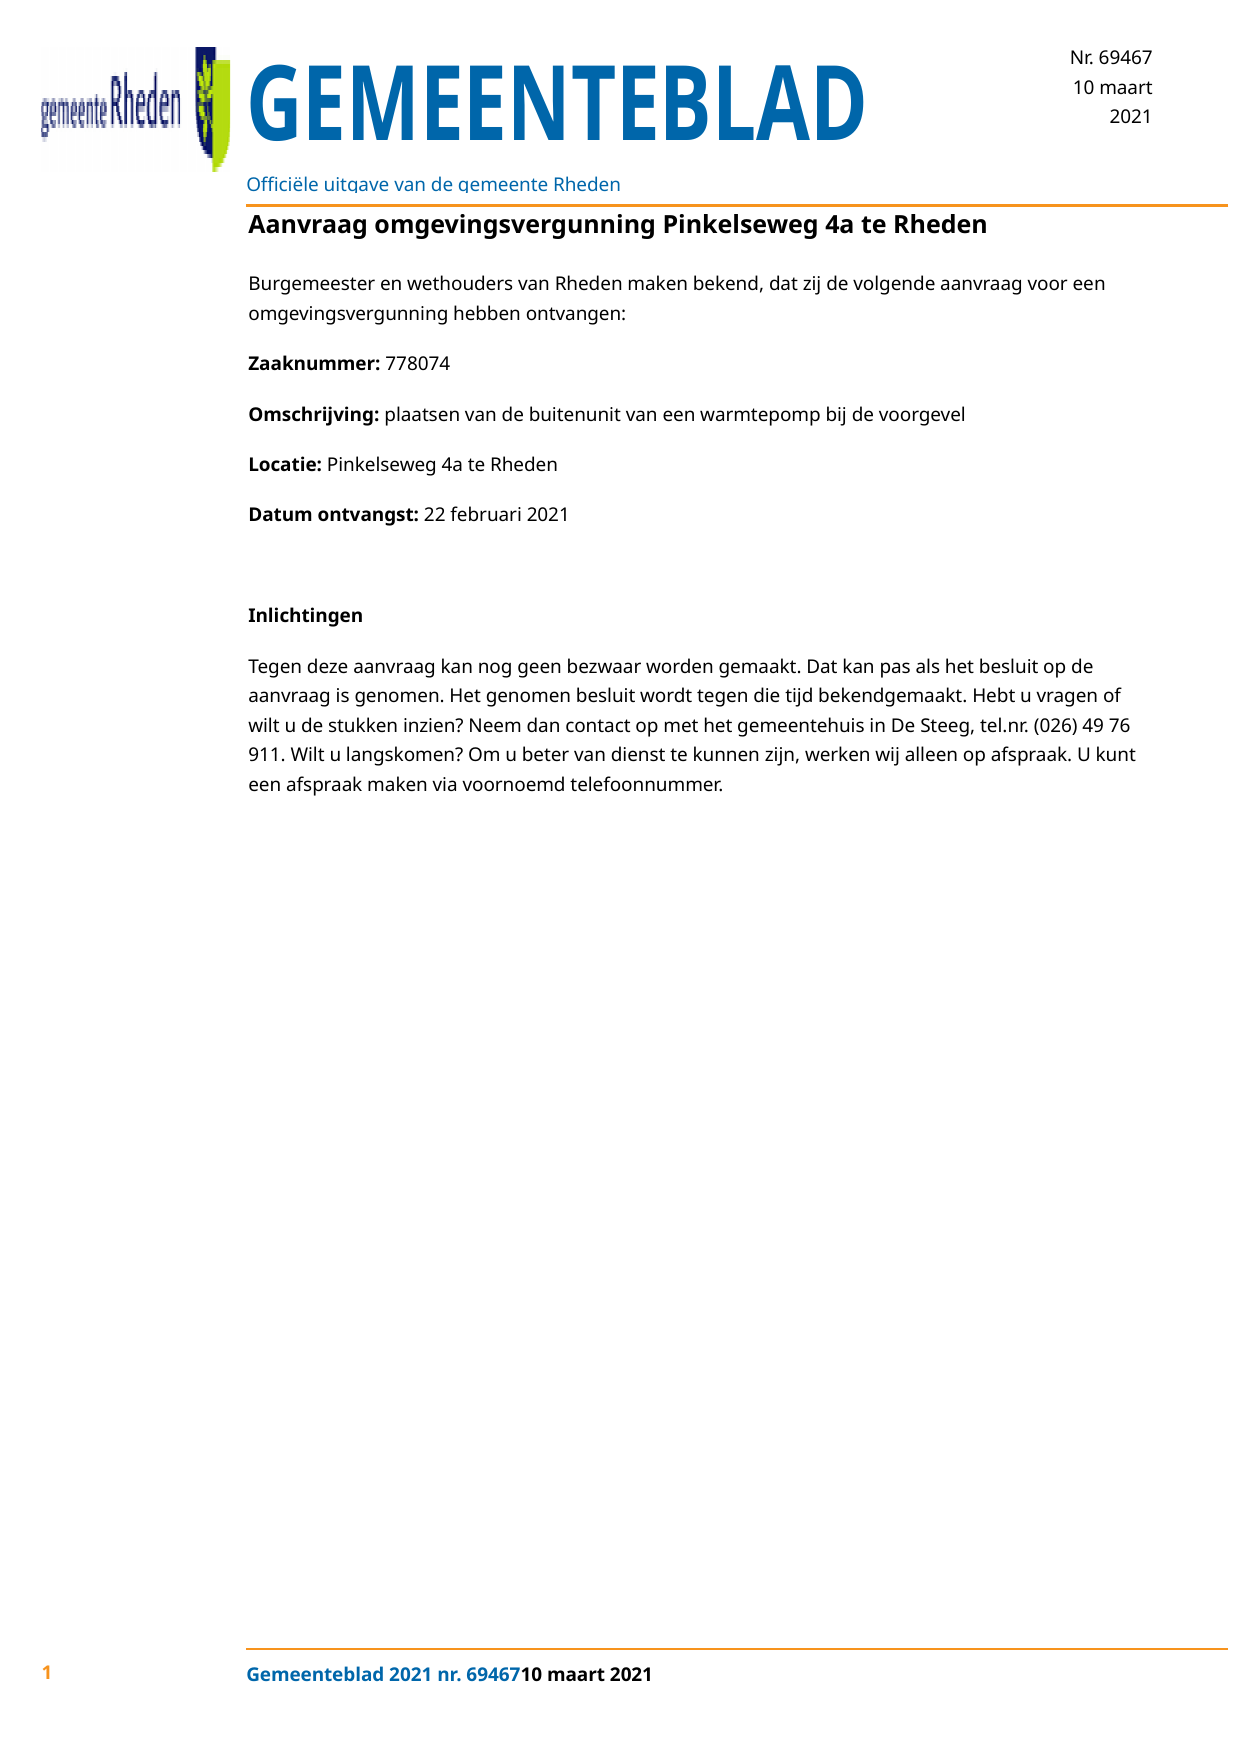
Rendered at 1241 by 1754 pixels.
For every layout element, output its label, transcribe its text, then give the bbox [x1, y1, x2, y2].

text Aanvraag omgevingsvergunning Pinkelseweg 4a te Rheden [248, 207, 1152, 241]
text Zaaknummer: 778074 [248, 350, 1152, 376]
text Locatie: Pinkelseweg 4a te Rheden [248, 451, 1152, 477]
text Burgemeester en wethouders van Rheden maken bekend, dat zij de volgende aanvraag voor een omgevingsvergunning hebben ontvangen: [248, 270, 1152, 326]
text Datum ontvangst: 22 februari 2021 [248, 502, 1152, 527]
text Tegen deze aanvraag kan nog geen bezwaar worden gemaakt. Dat kan pas als het besluit op de aanvraag is genomen. Het genomen besluit wordt tegen die tijd bekendgemaakt. Hebt u vragen of wilt u de stukken inzien? Neem dan contact op met het gemeentehuis in De Steeg, tel.nr. (026) 49 76 911. Wilt u langskomen? Om u beter van dienst te kunnen zijn, werken wij alleen op afspraak. U kunt een afspraak maken via voornoemd telefoonnummer. [248, 653, 1152, 797]
text Inlichtingen [248, 602, 1152, 628]
picture [41, 47, 231, 172]
text Omschrijving: plaatsen van de buitenunit van een warmtepomp bij de voorgevel [248, 401, 1152, 426]
